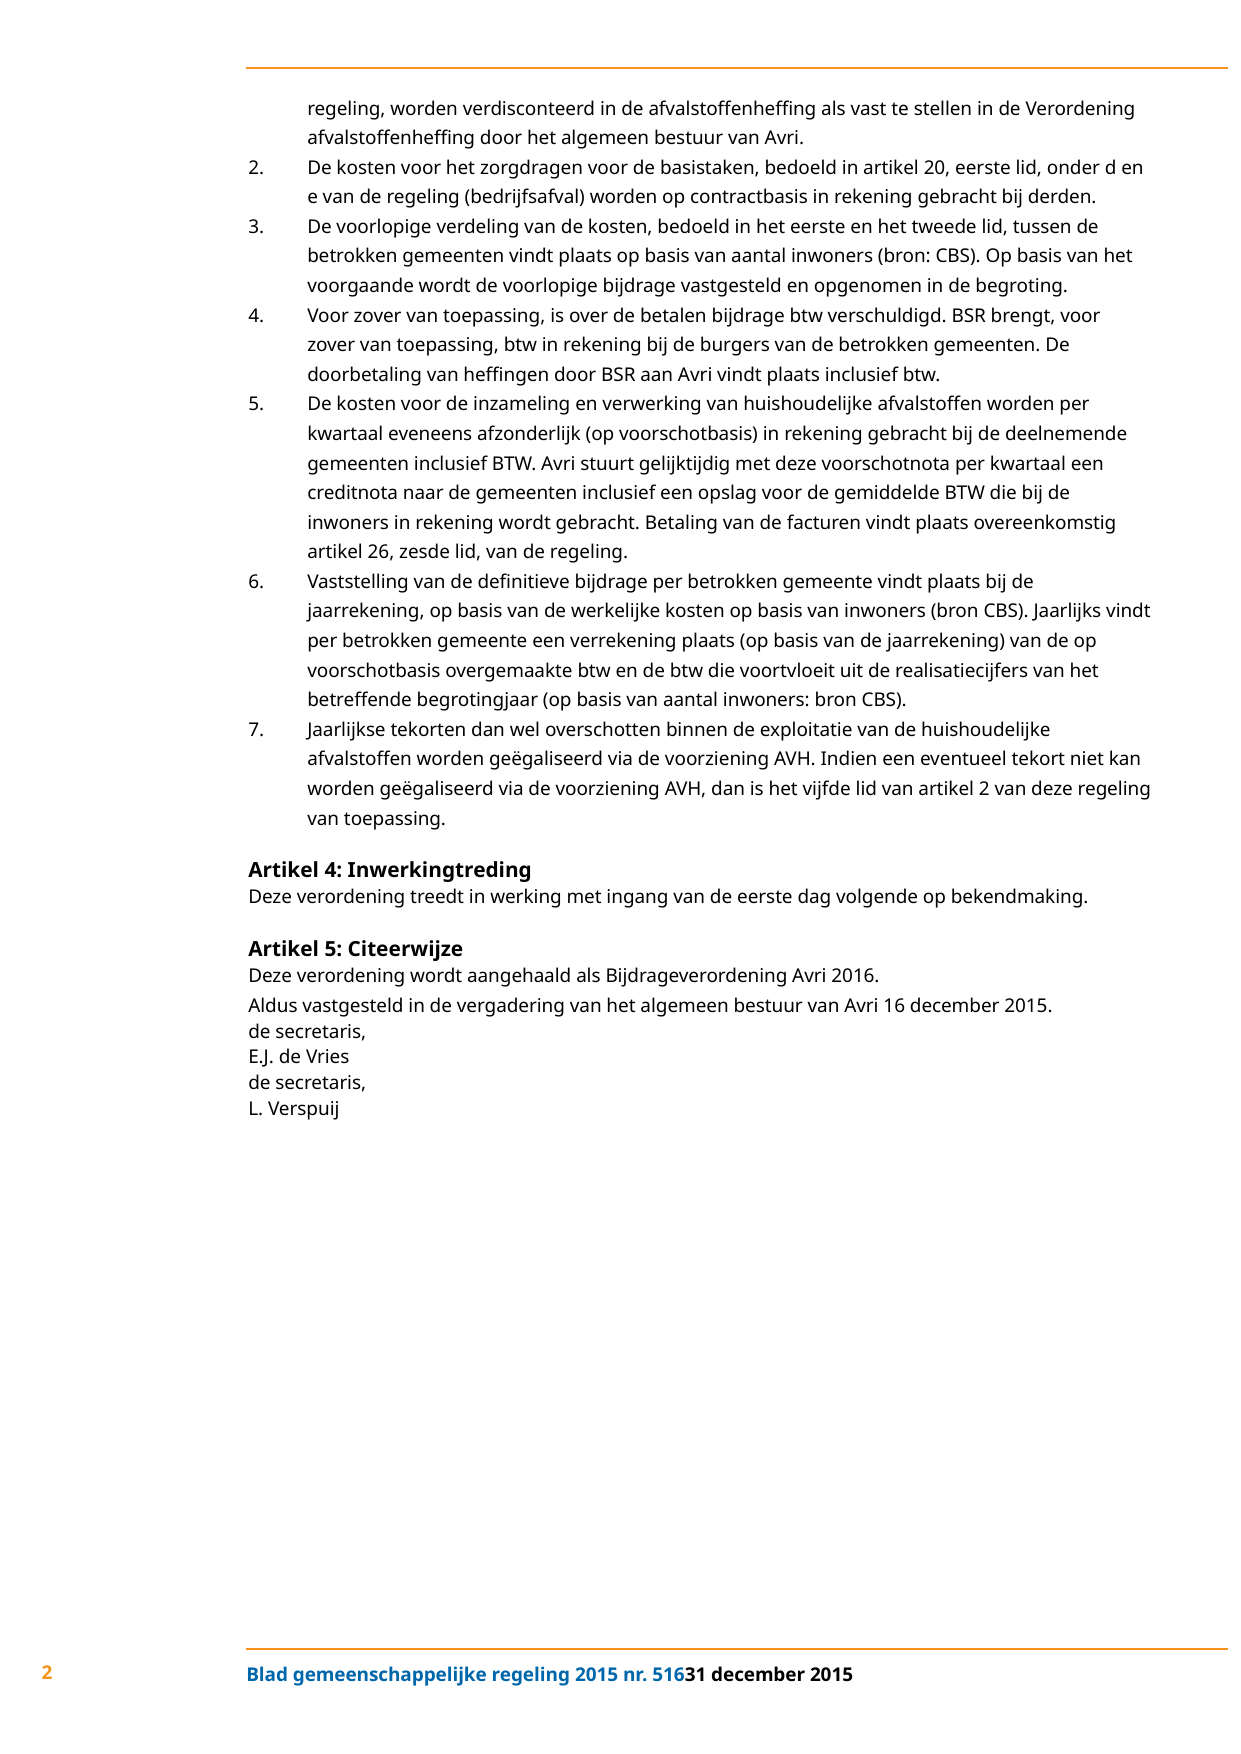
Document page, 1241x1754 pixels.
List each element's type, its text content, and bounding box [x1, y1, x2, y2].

text Aldus vastgesteld in de vergadering van het algemeen bestuur van Avri 16 december 2015. [248, 992, 1152, 1018]
list De kosten voor de inzameling en verwerking van huishoudelijke afvalstoffen worden per kwartaal eveneens afzonderlijk (op voorschotbasis) in rekening gebracht bij de deelnemende gemeenten inclusief BTW. Avri stuurt gelijktijdig met deze voorschotnota per kwartaal een creditnota naar de gemeenten inclusief een opslag voor de gemiddelde BTW die bij de inwoners in rekening wordt gebracht. Betaling van de facturen vindt plaats overeenkomstig artikel 26, zesde lid, van de regeling. [248, 391, 1152, 564]
text Artikel 4: Inwerkingtreding [248, 855, 1152, 884]
list regeling, worden verdisconteerd in de afvalstoffenheffing als vast te stellen in de Verordening afvalstoffenheffing door het algemeen bestuur van Avri. [248, 95, 1152, 150]
text Deze verordening wordt aangehaald als Bijdrageverordening Avri 2016. [248, 962, 1152, 988]
list De kosten voor het zorgdragen voor de basistaken, bedoeld in artikel 20, eerste lid, onder d en e van de regeling (bedrijfsafval) worden op contractbasis in rekening gebracht bij derden. [248, 154, 1152, 209]
list Vaststelling van de definitieve bijdrage per betrokken gemeente vindt plaats bij de jaarrekening, op basis van de werkelijke kosten op basis van inwoners (bron CBS). Jaarlijks vindt per betrokken gemeente een verrekening plaats (op basis van de jaarrekening) van de op voorschotbasis overgemaakte btw en de btw die voortvloeit uit de realisatiecijfers van het betreffende begrotingjaar (op basis van aantal inwoners: bron CBS). [248, 568, 1152, 712]
list De voorlopige verdeling van de kosten, bedoeld in het eerste en het tweede lid, tussen de betrokken gemeenten vindt plaats op basis van aantal inwoners (bron: CBS). Op basis van het voorgaande wordt de voorlopige bijdrage vastgesteld en opgenomen in de begroting. [248, 213, 1152, 298]
text E.J. de Vries [248, 1043, 1152, 1069]
list Jaarlijkse tekorten dan wel overschotten binnen de exploitatie van de huishoudelijke afvalstoffen worden geëgaliseerd via de voorziening AVH. Indien een eventueel tekort niet kan worden geëgaliseerd via de voorziening AVH, dan is het vijfde lid van artikel 2 van deze regeling van toepassing. [248, 716, 1152, 831]
text de secretaris, [248, 1018, 1152, 1043]
list Voor zover van toepassing, is over de betalen bijdrage btw verschuldigd. BSR brengt, voor zover van toepassing, btw in rekening bij de burgers van de betrokken gemeenten. De doorbetaling van heffingen door BSR aan Avri vindt plaats inclusief btw. [248, 302, 1152, 387]
text Artikel 5: Citeerwijze [248, 934, 1152, 962]
picture [41, 47, 231, 172]
text L. Verspuij [248, 1095, 1152, 1121]
text Deze verordening treedt in werking met ingang van de eerste dag volgende op bekendmaking. [248, 884, 1152, 909]
text de secretaris, [248, 1069, 1152, 1095]
